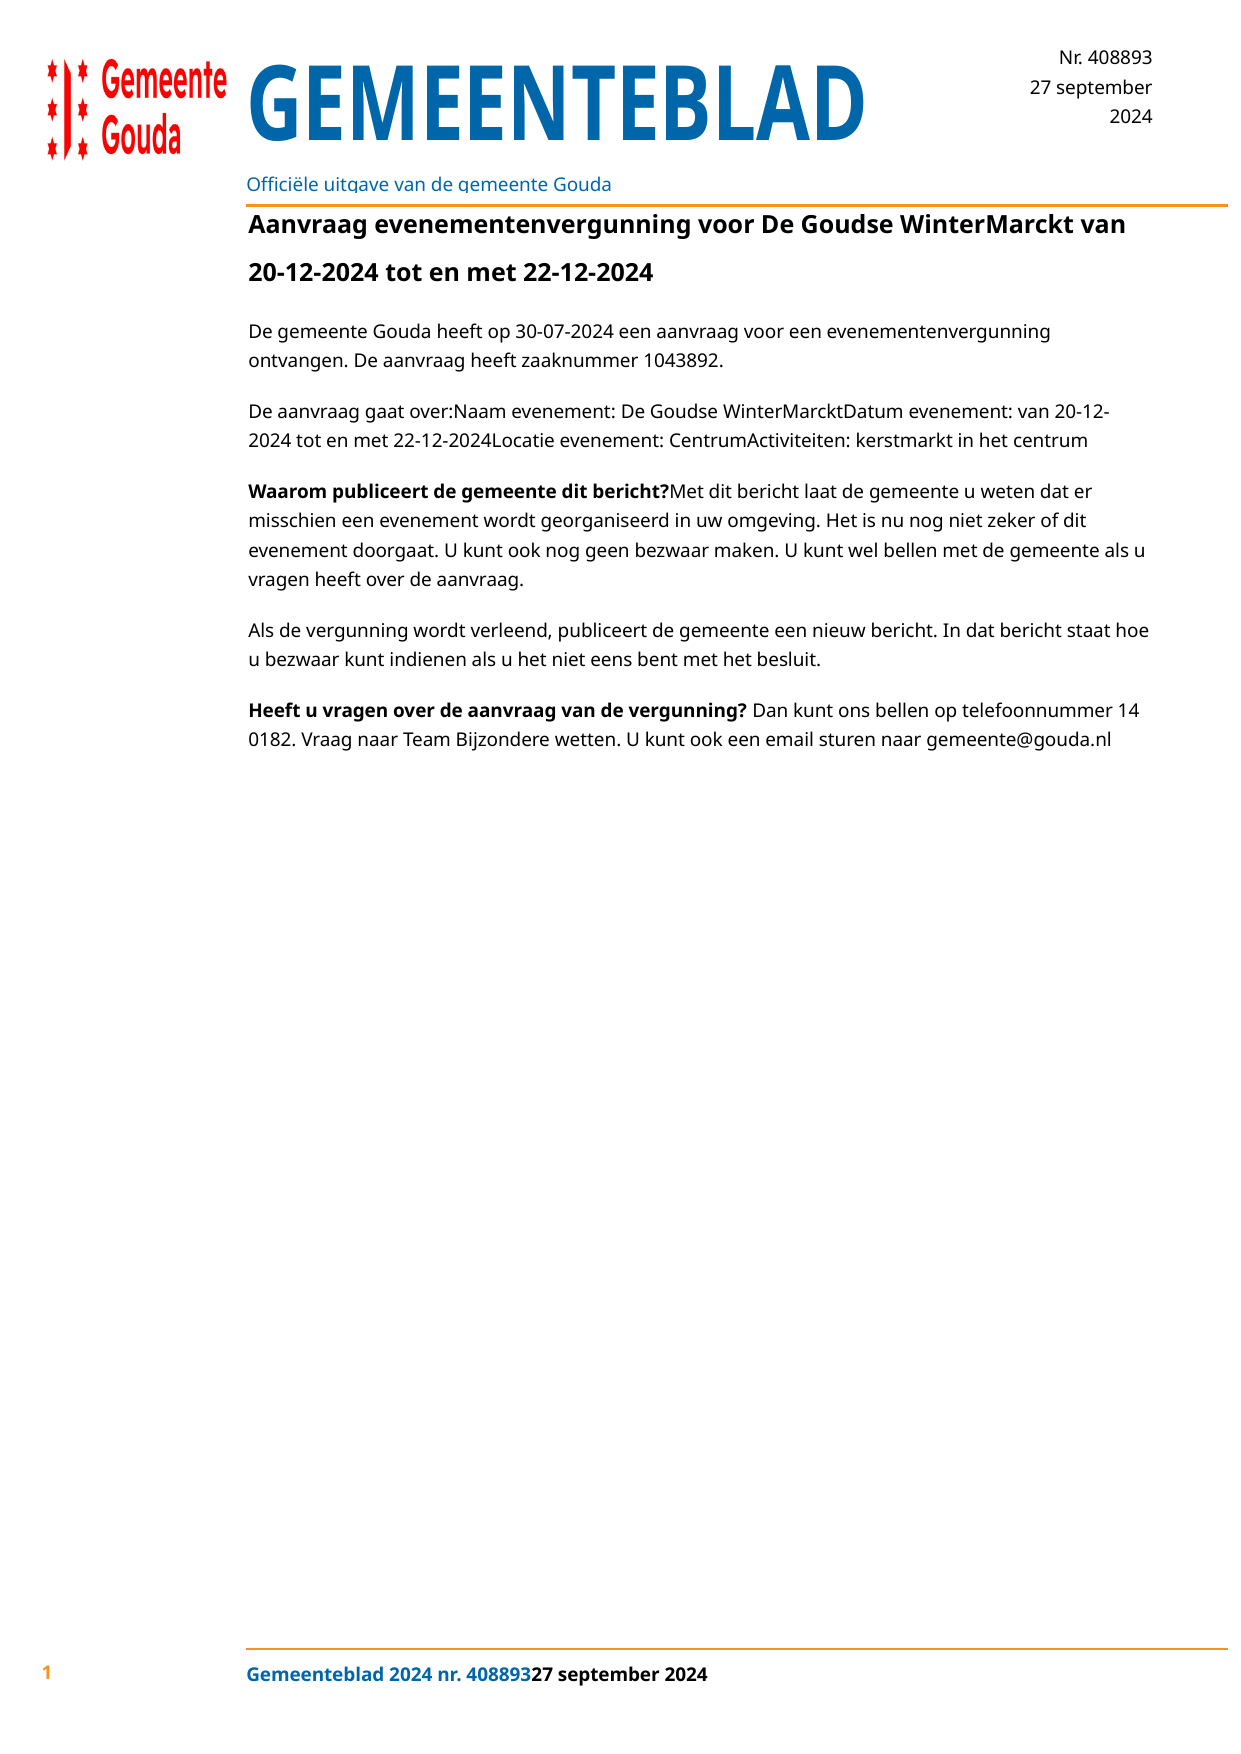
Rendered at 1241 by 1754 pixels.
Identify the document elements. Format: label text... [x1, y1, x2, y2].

text Heeft u vragen over de aanvraag van de vergunning? Dan kunt ons bellen op telefoonnummer 14 0182. Vraag naar Team Bijzondere wetten. U kunt ook een email sturen naar gemeente@gouda.nl [248, 697, 1152, 752]
text De aanvraag gaat over:Naam evenement: De Goudse WinterMarcktDatum evenement: van 20-12-2024 tot en met 22-12-2024Locatie evenement: CentrumActiviteiten: kerstmarkt in het centrum [248, 398, 1152, 453]
text Aanvraag evenementenvergunning voor De Goudse WinterMarckt van 20-12-2024 tot en met 22-12-2024 [248, 207, 1152, 288]
text De gemeente Gouda heeft op 30-07-2024 een aanvraag voor een evenementenvergunning ontvangen. De aanvraag heeft zaaknummer 1043892. [248, 318, 1152, 373]
text Waarom publiceert de gemeente dit bericht?Met dit bericht laat de gemeente u weten dat er misschien een evenement wordt georganiseerd in uw omgeving. Het is nu nog niet zeker of dit evenement doorgaat. U kunt ook nog geen bezwaar maken. U kunt wel bellen met de gemeente als u vragen heeft over de aanvraag. [248, 478, 1152, 592]
text Als de vergunning wordt verleend, publiceert de gemeente een nieuw bericht. In dat bericht staat hoe u bezwaar kunt indienen als u het niet eens bent met het besluit. [248, 617, 1152, 672]
picture [41, 47, 231, 172]
